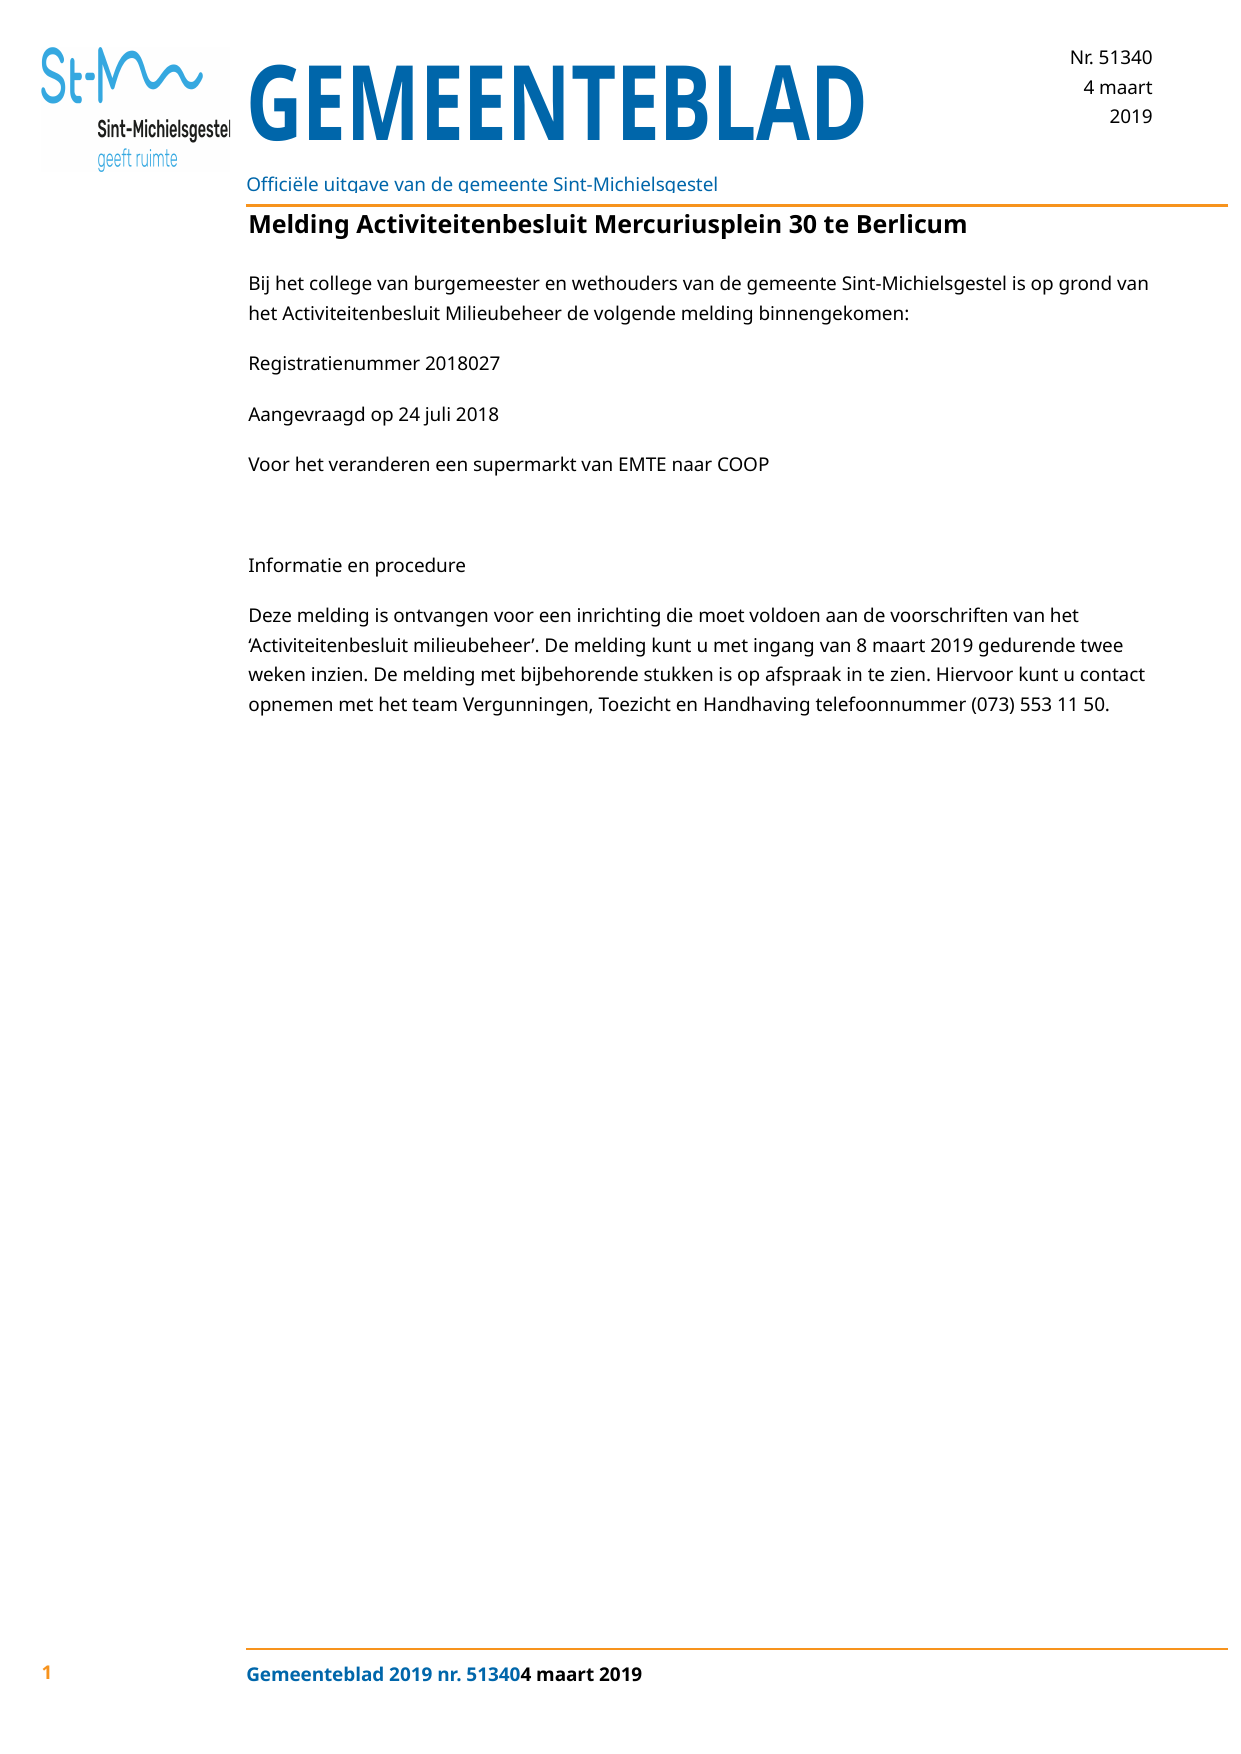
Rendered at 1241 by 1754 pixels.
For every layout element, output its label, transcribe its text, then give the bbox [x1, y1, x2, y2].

text Melding Activiteitenbesluit Mercuriusplein 30 te Berlicum [248, 207, 1152, 241]
text Aangevraagd op 24 juli 2018 [248, 401, 1152, 426]
text Bij het college van burgemeester en wethouders van de gemeente Sint-Michielsgestel is op grond van het Activiteitenbesluit Milieubeheer de volgende melding binnengekomen: [248, 270, 1152, 326]
text Deze melding is ontvangen voor een inrichting die moet voldoen aan de voorschriften van het ‘Activiteitenbesluit milieubeheer’. De melding kunt u met ingang van 8 maart 2019 gedurende twee weken inzien. De melding met bijbehorende stukken is op afspraak in te zien. Hiervoor kunt u contact opnemen met het team Vergunningen, Toezicht en Handhaving telefoonnummer (073) 553 11 50. [248, 602, 1152, 717]
picture [41, 47, 231, 172]
text Informatie en procedure [248, 552, 1152, 578]
text Voor het veranderen een supermarkt van EMTE naar COOP [248, 451, 1152, 477]
text Registratienummer 2018027 [248, 350, 1152, 376]
